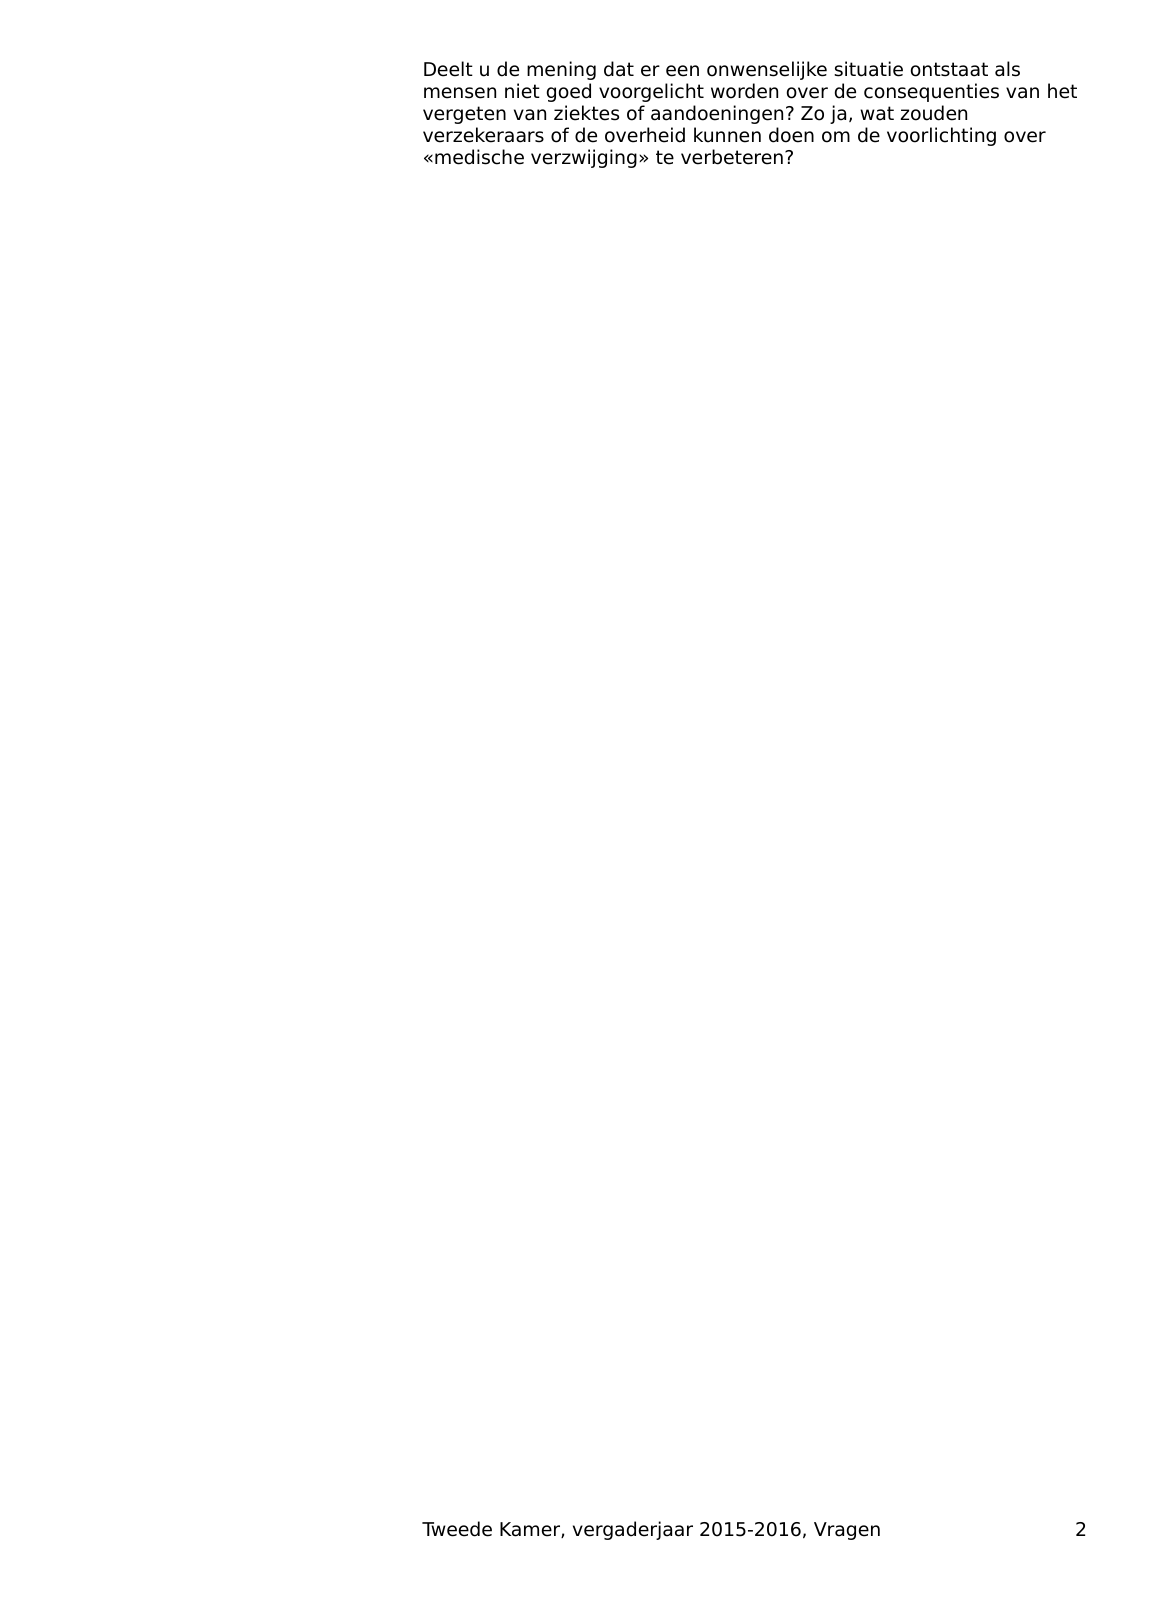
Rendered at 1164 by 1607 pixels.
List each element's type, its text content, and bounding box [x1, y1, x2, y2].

text Deelt u de mening dat er een onwenselijke situatie ontstaat als mensen niet goed voorgelicht worden over de consequenties van het vergeten van ziektes of aandoeningen? Zo ja, wat zouden verzekeraars of de overheid kunnen doen om de voorlichting over «medische verzwijging» te verbeteren? [422, 59, 1087, 169]
